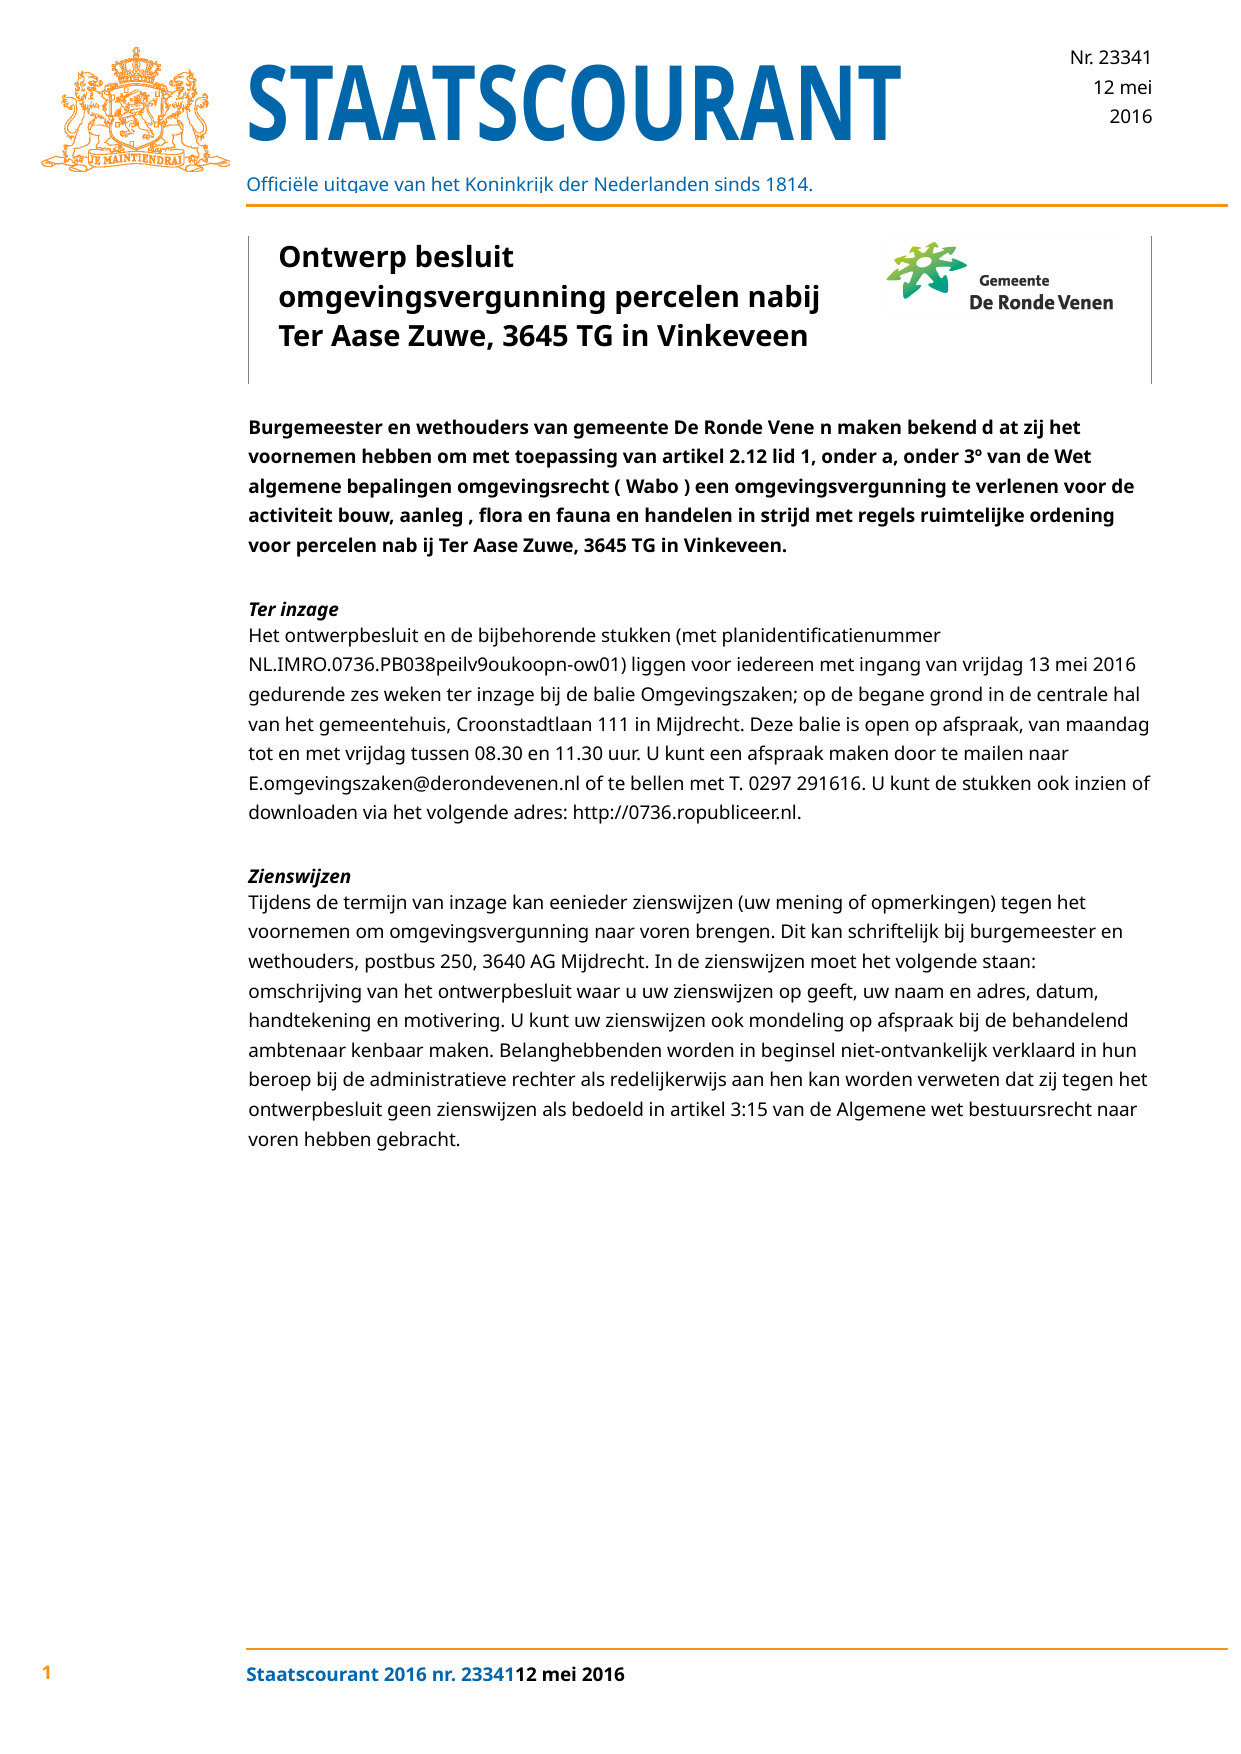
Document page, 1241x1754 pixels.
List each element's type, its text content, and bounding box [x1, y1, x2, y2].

table_header [850, 236, 1151, 384]
picture [882, 236, 1119, 316]
text Het ontwerpbesluit en de bijbehorende stukken (met planidentificatienummer NL.IMRO.0736.PB038peilv9oukoopn-ow01) liggen voor iedereen met ingang van vrijdag 13 mei 2016 gedurende zes weken ter inzage bij de balie Omgevingszaken; op de begane grond in de centrale hal van het gemeentehuis, Croonstadtlaan 111 in Mijdrecht. Deze balie is open op afspraak, van maandag tot en met vrijdag tussen 08.30 en 11.30 uur. U kunt een afspraak maken door te mailen naar E.omgevingszaken@derondevenen.nl of te bellen met T. 0297 291616. U kunt de stukken ook inzien of downloaden via het volgende adres: http://0736.ropubliceer.nl. [248, 622, 1152, 825]
text Zienswijzen [248, 863, 1152, 889]
table_header Ontwerp besluit omgevingsvergunning percelen nabij Ter Aase Zuwe, 3645 TG in Vinkeveen [249, 236, 850, 384]
text Tijdens de termijn van inzage kan eenieder zienswijzen (uw mening of opmerkingen) tegen het voornemen om omgevingsvergunning naar voren brengen. Dit kan schriftelijk bij burgemeester en wethouders, postbus 250, 3640 AG Mijdrecht. In de zienswijzen moet het volgende staan: omschrijving van het ontwerpbesluit waar u uw zienswijzen op geeft, uw naam en adres, datum, handtekening en motivering. U kunt uw zienswijzen ook mondeling op afspraak bij de behandelend ambtenaar kenbaar maken. Belanghebbenden worden in beginsel niet-ontvankelijk verklaard in hun beroep bij de administratieve rechter als redelijkerwijs aan hen kan worden verweten dat zij tegen het ontwerpbesluit geen zienswijzen als bedoeld in artikel 3:15 van de Algemene wet bestuursrecht naar voren hebben gebracht. [248, 889, 1152, 1152]
picture [41, 47, 231, 172]
text Ter inzage [248, 596, 1152, 622]
text Burgemeester en wethouders van gemeente De Ronde Vene n maken bekend d at zij het voornemen hebben om met toepassing van artikel 2.12 lid 1, onder a, onder 3º van de Wet algemene bepalingen omgevingsrecht ( Wabo ) een omgevingsvergunning te verlenen voor de activiteit bouw, aanleg , flora en fauna en handelen in strijd met regels ruimtelijke ordening voor percelen nab ij Ter Aase Zuwe, 3645 TG in Vinkeveen. [248, 414, 1152, 558]
